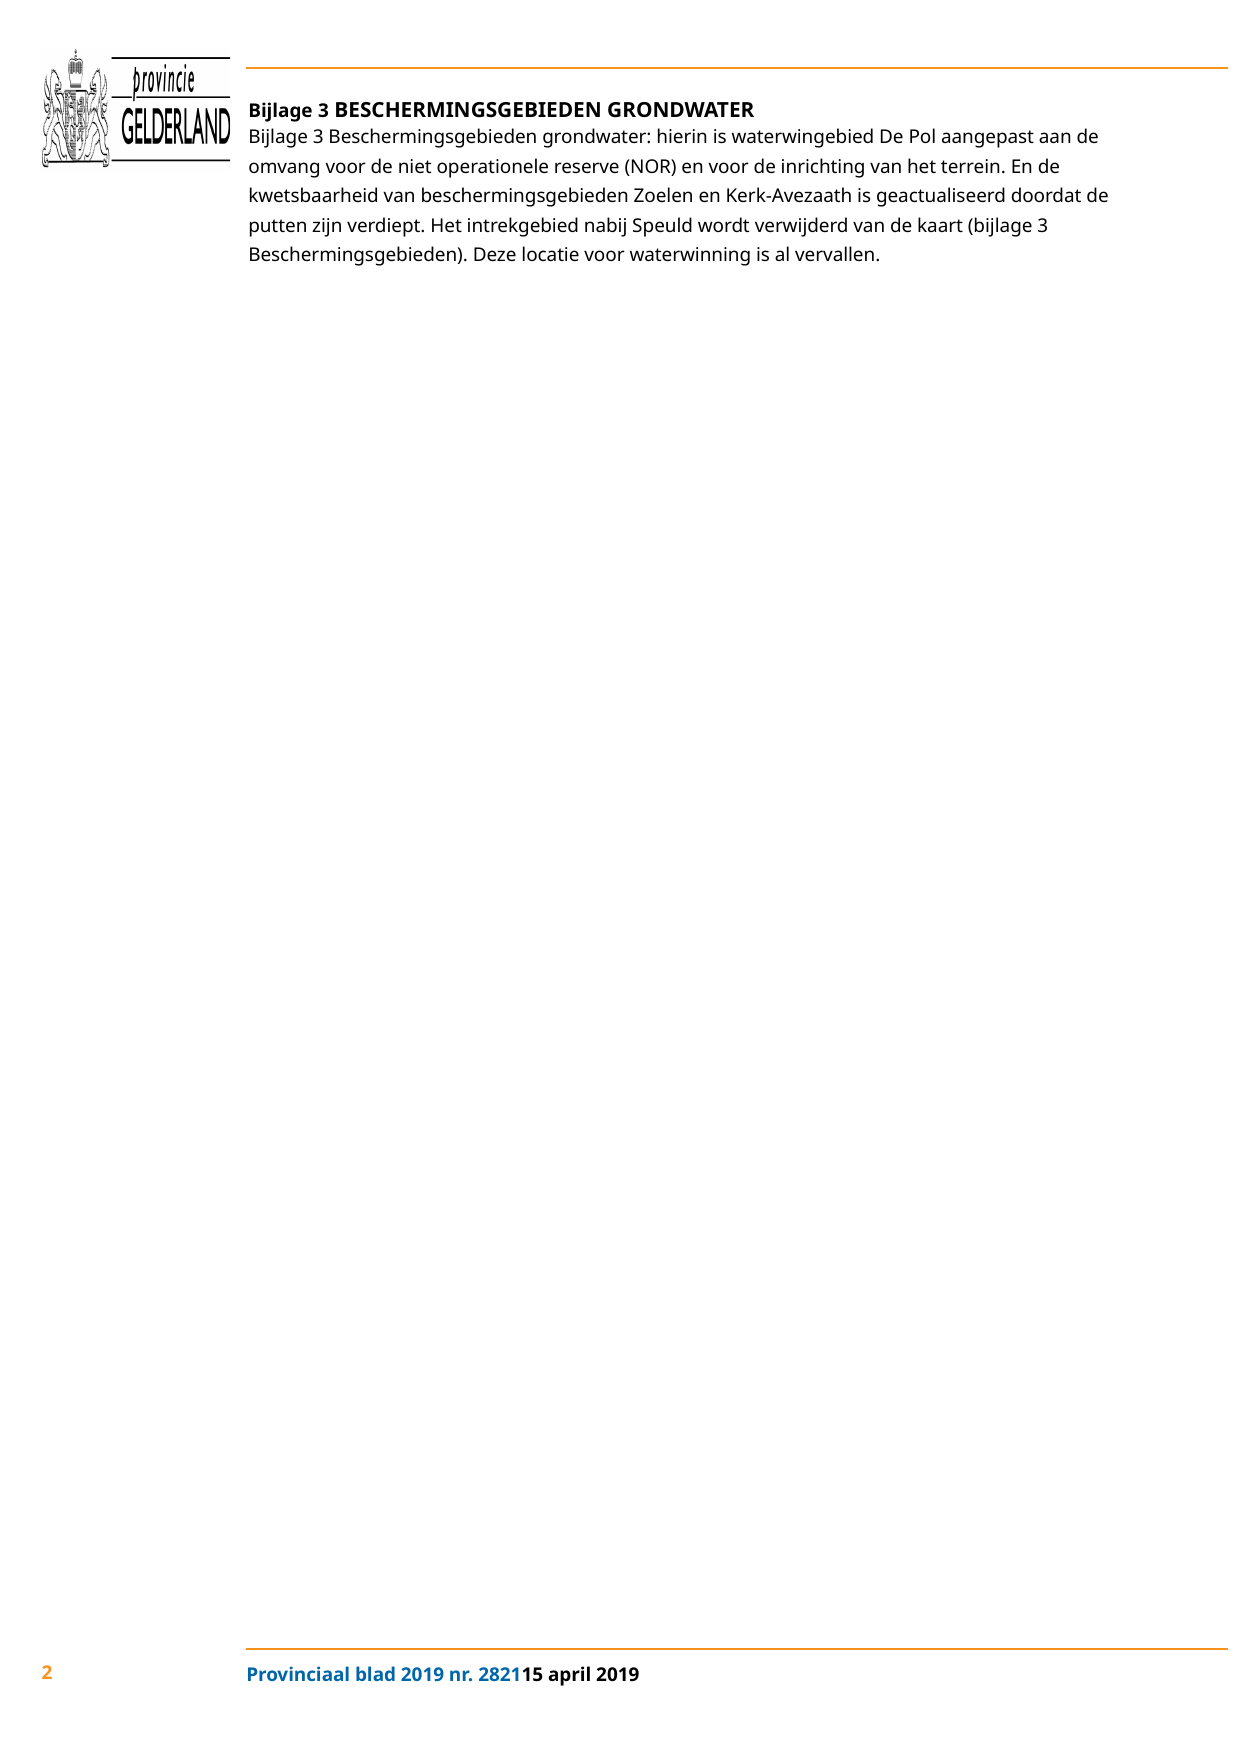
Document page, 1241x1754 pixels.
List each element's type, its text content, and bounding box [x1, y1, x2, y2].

text Bijlage 3 Beschermingsgebieden grondwater: hierin is waterwingebied De Pol aangepast aan de omvang voor de niet operationele reserve (NOR) en voor de inrichting van het terrein. En de kwetsbaarheid van beschermingsgebieden Zoelen en Kerk-Avezaath is geactualiseerd doordat de putten zijn verdiept. Het intrekgebied nabij Speuld wordt verwijderd van de kaart (bijlage 3 Beschermingsgebieden). Deze locatie voor waterwinning is al vervallen. [248, 123, 1152, 267]
picture [41, 47, 231, 172]
text Bijlage 3 BESCHERMINGSGEBIEDEN GRONDWATER [248, 95, 1152, 123]
